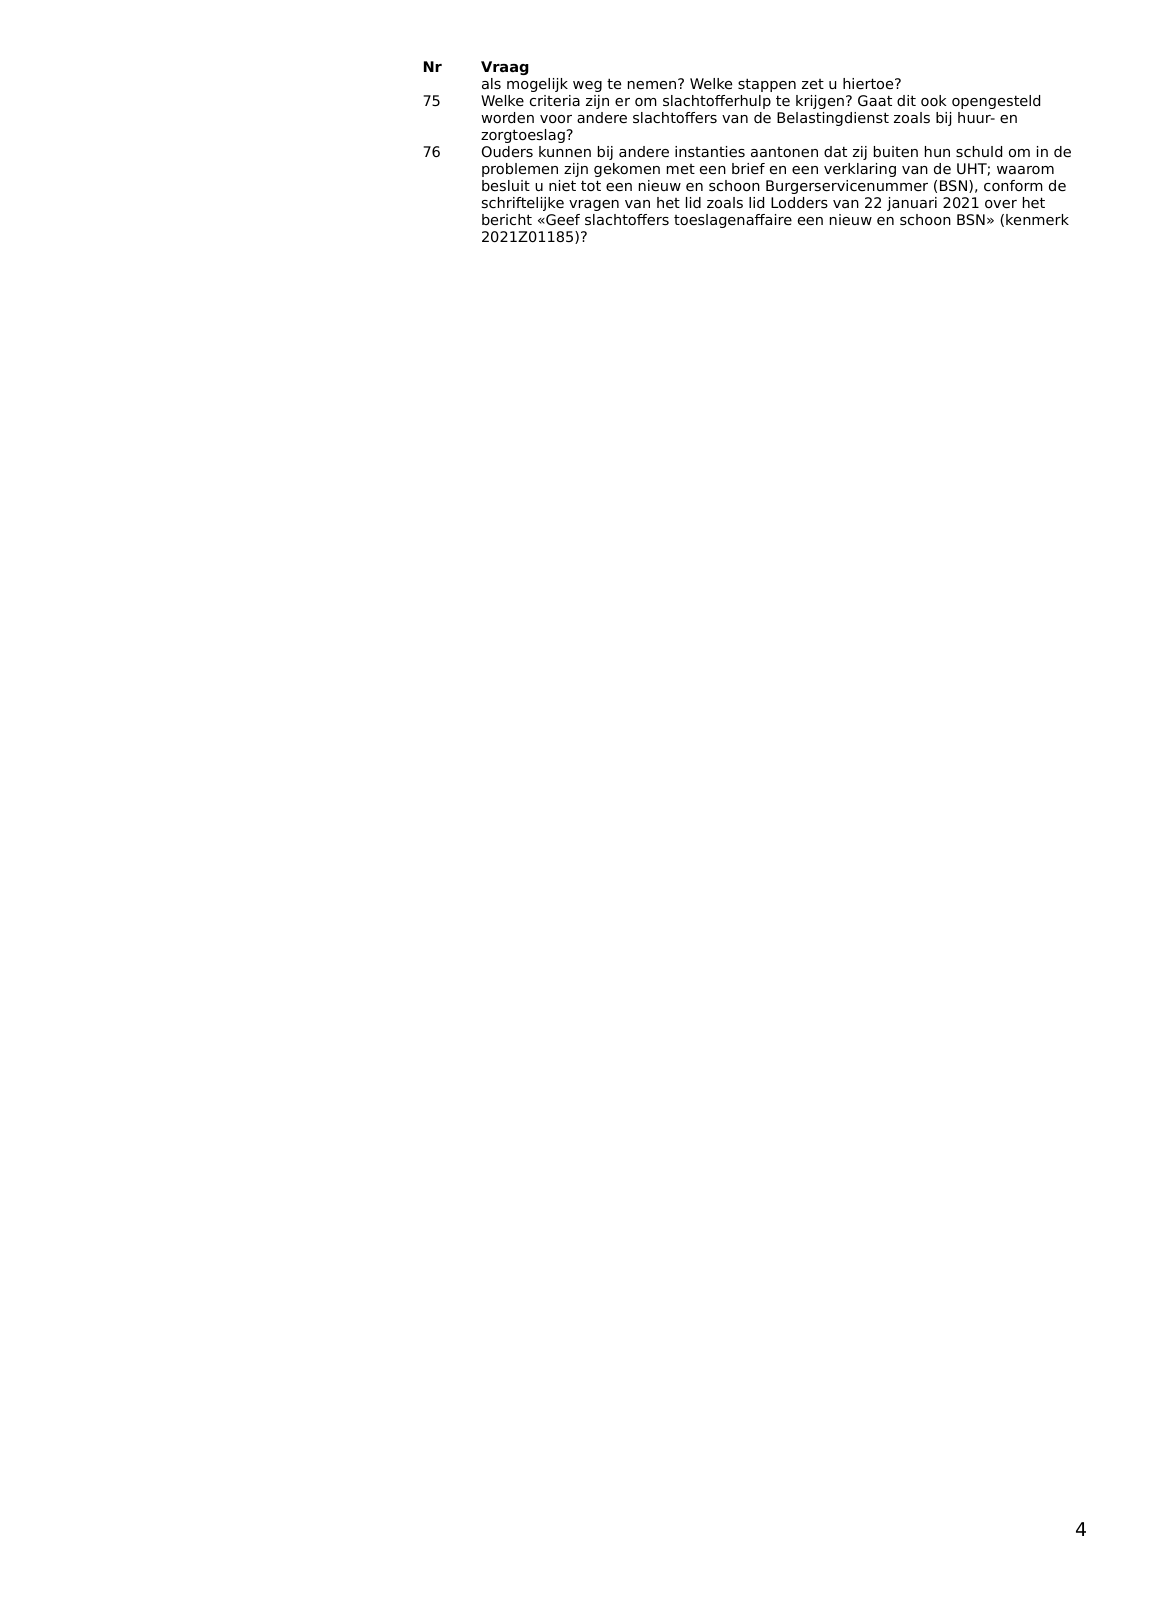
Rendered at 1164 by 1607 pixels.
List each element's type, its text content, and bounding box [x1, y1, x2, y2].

table_header Vraag [475, 59, 1087, 76]
table_cell [422, 76, 475, 93]
table_cell 75 [422, 93, 475, 144]
table_cell Ouders kunnen bij andere instanties aantonen dat zij buiten hun schuld om in de problemen zijn gekomen met een brief en een verklaring van de UHT; waarom besluit u niet tot een nieuw en schoon Burgerservicenummer (BSN), conform de schriftelijke vragen van het lid zoals lid Lodders van 22 januari 2021 over het bericht «Geef slachtoffers toeslagenaffaire een nieuw en schoon BSN» (kenmerk 2021Z01185)? [475, 144, 1087, 246]
table_cell Welke criteria zijn er om slachtofferhulp te krijgen? Gaat dit ook opengesteld worden voor andere slachtoffers van de Belastingdienst zoals bij huur- en zorgtoeslag? [475, 93, 1087, 144]
table_cell als mogelijk weg te nemen? Welke stappen zet u hiertoe? [475, 76, 1087, 93]
table_cell 76 [422, 144, 475, 246]
table_header Nr [422, 59, 475, 76]
